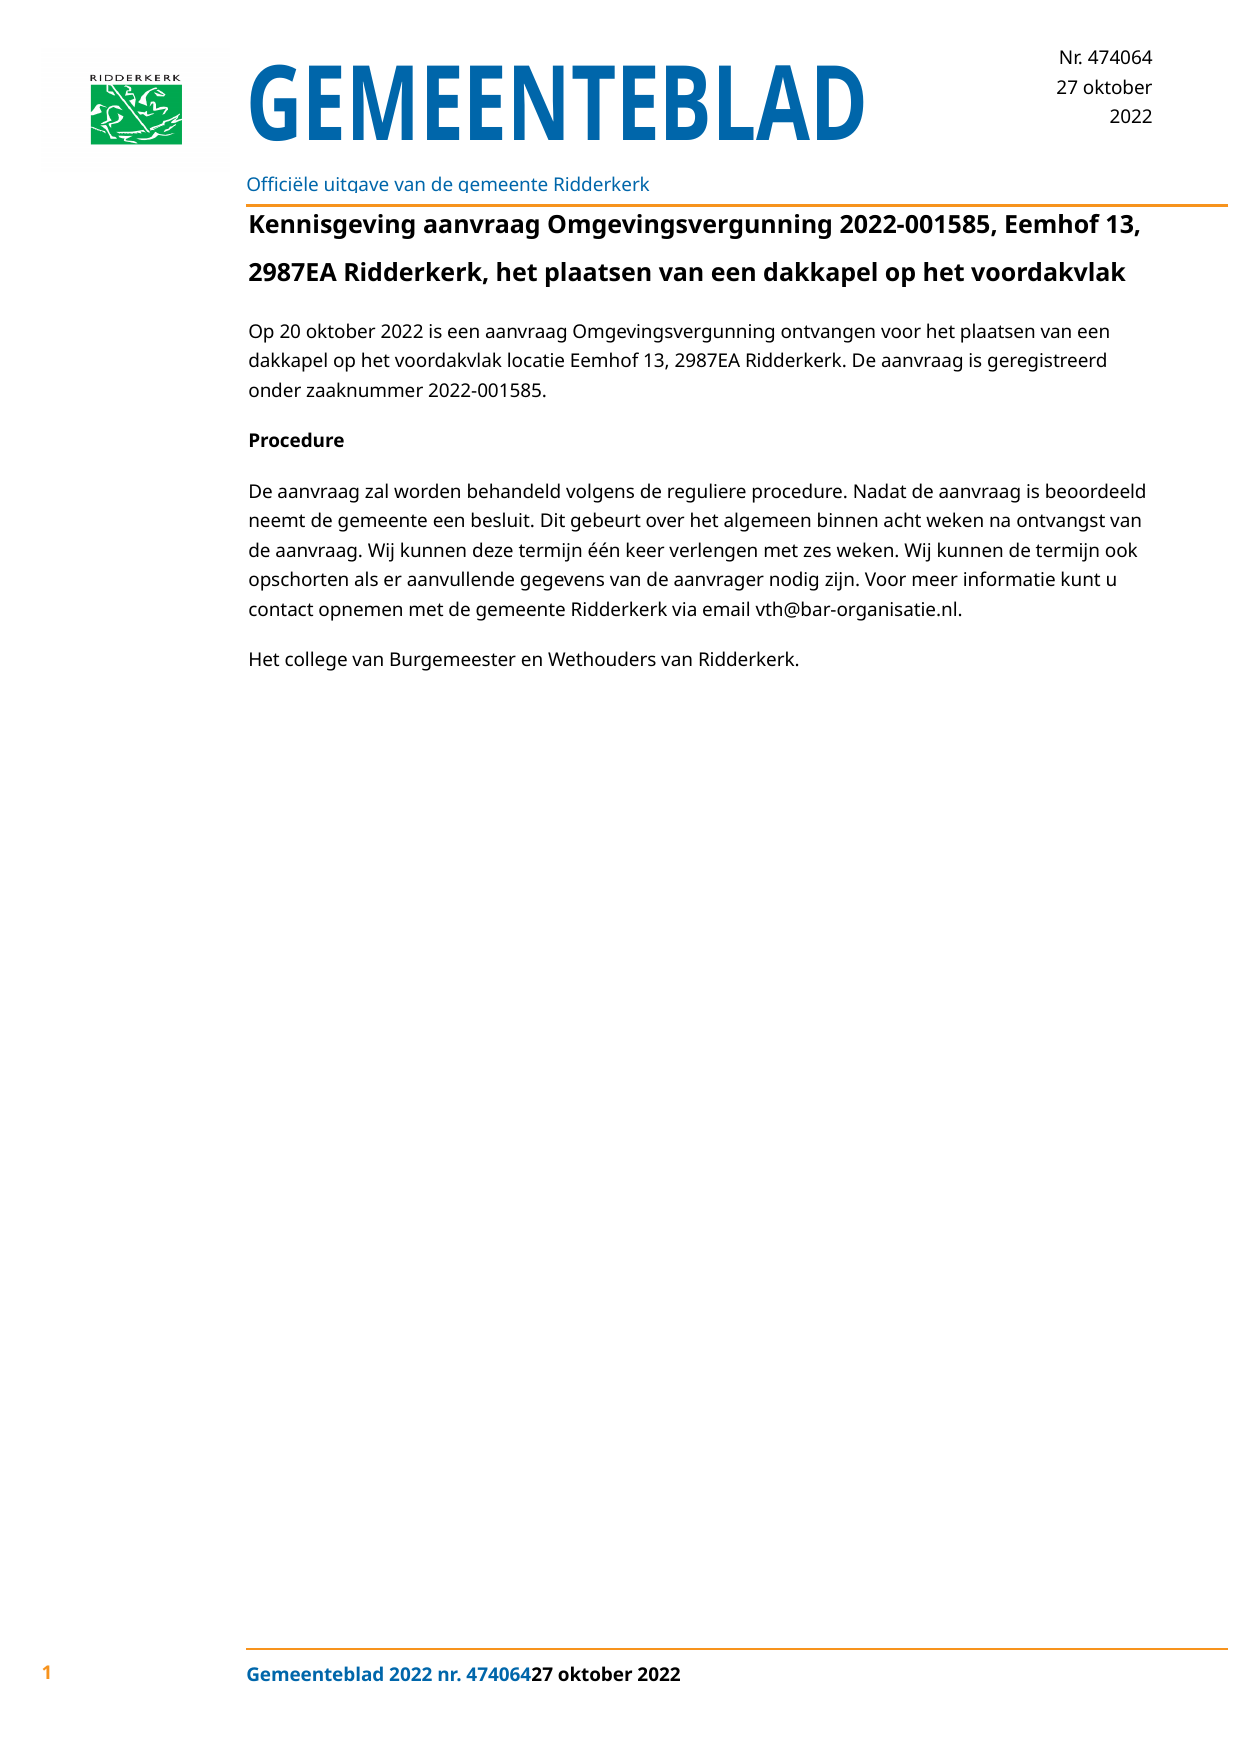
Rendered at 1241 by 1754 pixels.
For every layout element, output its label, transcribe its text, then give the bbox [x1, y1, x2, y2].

text De aanvraag zal worden behandeld volgens de reguliere procedure. Nadat de aanvraag is beoordeeld neemt de gemeente een besluit. Dit gebeurt over het algemeen binnen acht weken na ontvangst van de aanvraag. Wij kunnen deze termijn één keer verlengen met zes weken. Wij kunnen de termijn ook opschorten als er aanvullende gegevens van de aanvrager nodig zijn. Voor meer informatie kunt u contact opnemen met de gemeente Ridderkerk via email vth@bar-organisatie.nl. [248, 478, 1152, 622]
text Kennisgeving aanvraag Omgevingsvergunning 2022-001585, Eemhof 13, 2987EA Ridderkerk, het plaatsen van een dakkapel op het voordakvlak [248, 207, 1152, 288]
picture [41, 47, 231, 172]
text Op 20 oktober 2022 is een aanvraag Omgevingsvergunning ontvangen voor het plaatsen van een dakkapel op het voordakvlak locatie Eemhof 13, 2987EA Ridderkerk. De aanvraag is geregistreerd onder zaaknummer 2022-001585. [248, 318, 1152, 403]
text Het college van Burgemeester en Wethouders van Ridderkerk. [248, 647, 1152, 672]
text Procedure [248, 427, 1152, 453]
